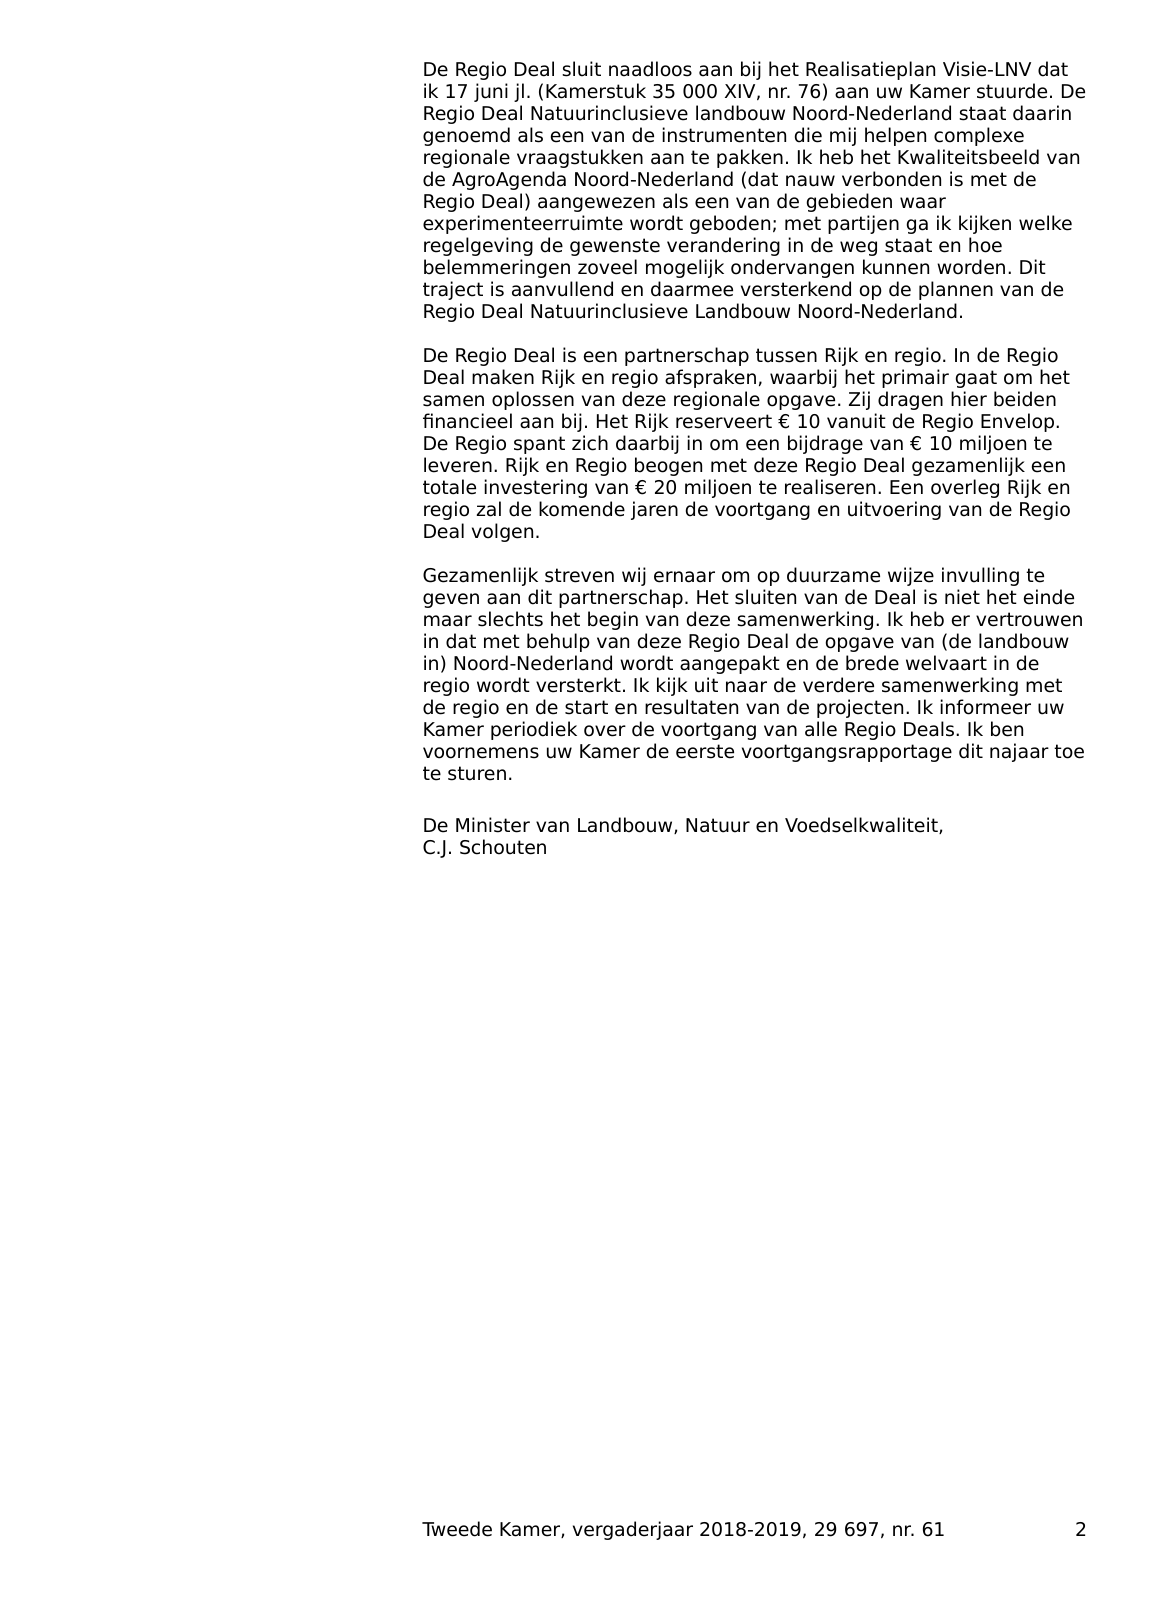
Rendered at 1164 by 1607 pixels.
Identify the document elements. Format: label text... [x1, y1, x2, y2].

text De Regio Deal sluit naadloos aan bij het Realisatieplan Visie-LNV dat ik 17 juni jl. (Kamerstuk 35 000 XIV, nr. 76) aan uw Kamer stuurde. De Regio Deal Natuurinclusieve landbouw Noord-Nederland staat daarin genoemd als een van de instrumenten die mij helpen complexe regionale vraagstukken aan te pakken. Ik heb het Kwaliteitsbeeld van de AgroAgenda Noord-Nederland (dat nauw verbonden is met de Regio Deal) aangewezen als een van de gebieden waar experimenteerruimte wordt geboden; met partijen ga ik kijken welke regelgeving de gewenste verandering in de weg staat en hoe belemmeringen zoveel mogelijk ondervangen kunnen worden. Dit traject is aanvullend en daarmee versterkend op de plannen van de Regio Deal Natuurinclusieve Landbouw Noord-Nederland. [422, 59, 1087, 323]
text De Minister van Landbouw, Natuur en Voedselkwaliteit, C.J. Schouten [422, 815, 1087, 859]
text Gezamenlijk streven wij ernaar om op duurzame wijze invulling te geven aan dit partnerschap. Het sluiten van de Deal is niet het einde maar slechts het begin van deze samenwerking. Ik heb er vertrouwen in dat met behulp van deze Regio Deal de opgave van (de landbouw in) Noord-Nederland wordt aangepakt en de brede welvaart in de regio wordt versterkt. Ik kijk uit naar de verdere samenwerking met de regio en de start en resultaten van de projecten. Ik informeer uw Kamer periodiek over de voortgang van alle Regio Deals. Ik ben voornemens uw Kamer de eerste voortgangsrapportage dit najaar toe te sturen. [422, 565, 1087, 785]
text De Regio Deal is een partnerschap tussen Rijk en regio. In de Regio Deal maken Rijk en regio afspraken, waarbij het primair gaat om het samen oplossen van deze regionale opgave. Zij dragen hier beiden financieel aan bij. Het Rijk reserveert € 10 vanuit de Regio Envelop. De Regio spant zich daarbij in om een bijdrage van € 10 miljoen te leveren. Rijk en Regio beogen met deze Regio Deal gezamenlijk een totale investering van € 20 miljoen te realiseren. Een overleg Rijk en regio zal de komende jaren de voortgang en uitvoering van de Regio Deal volgen. [422, 345, 1087, 543]
